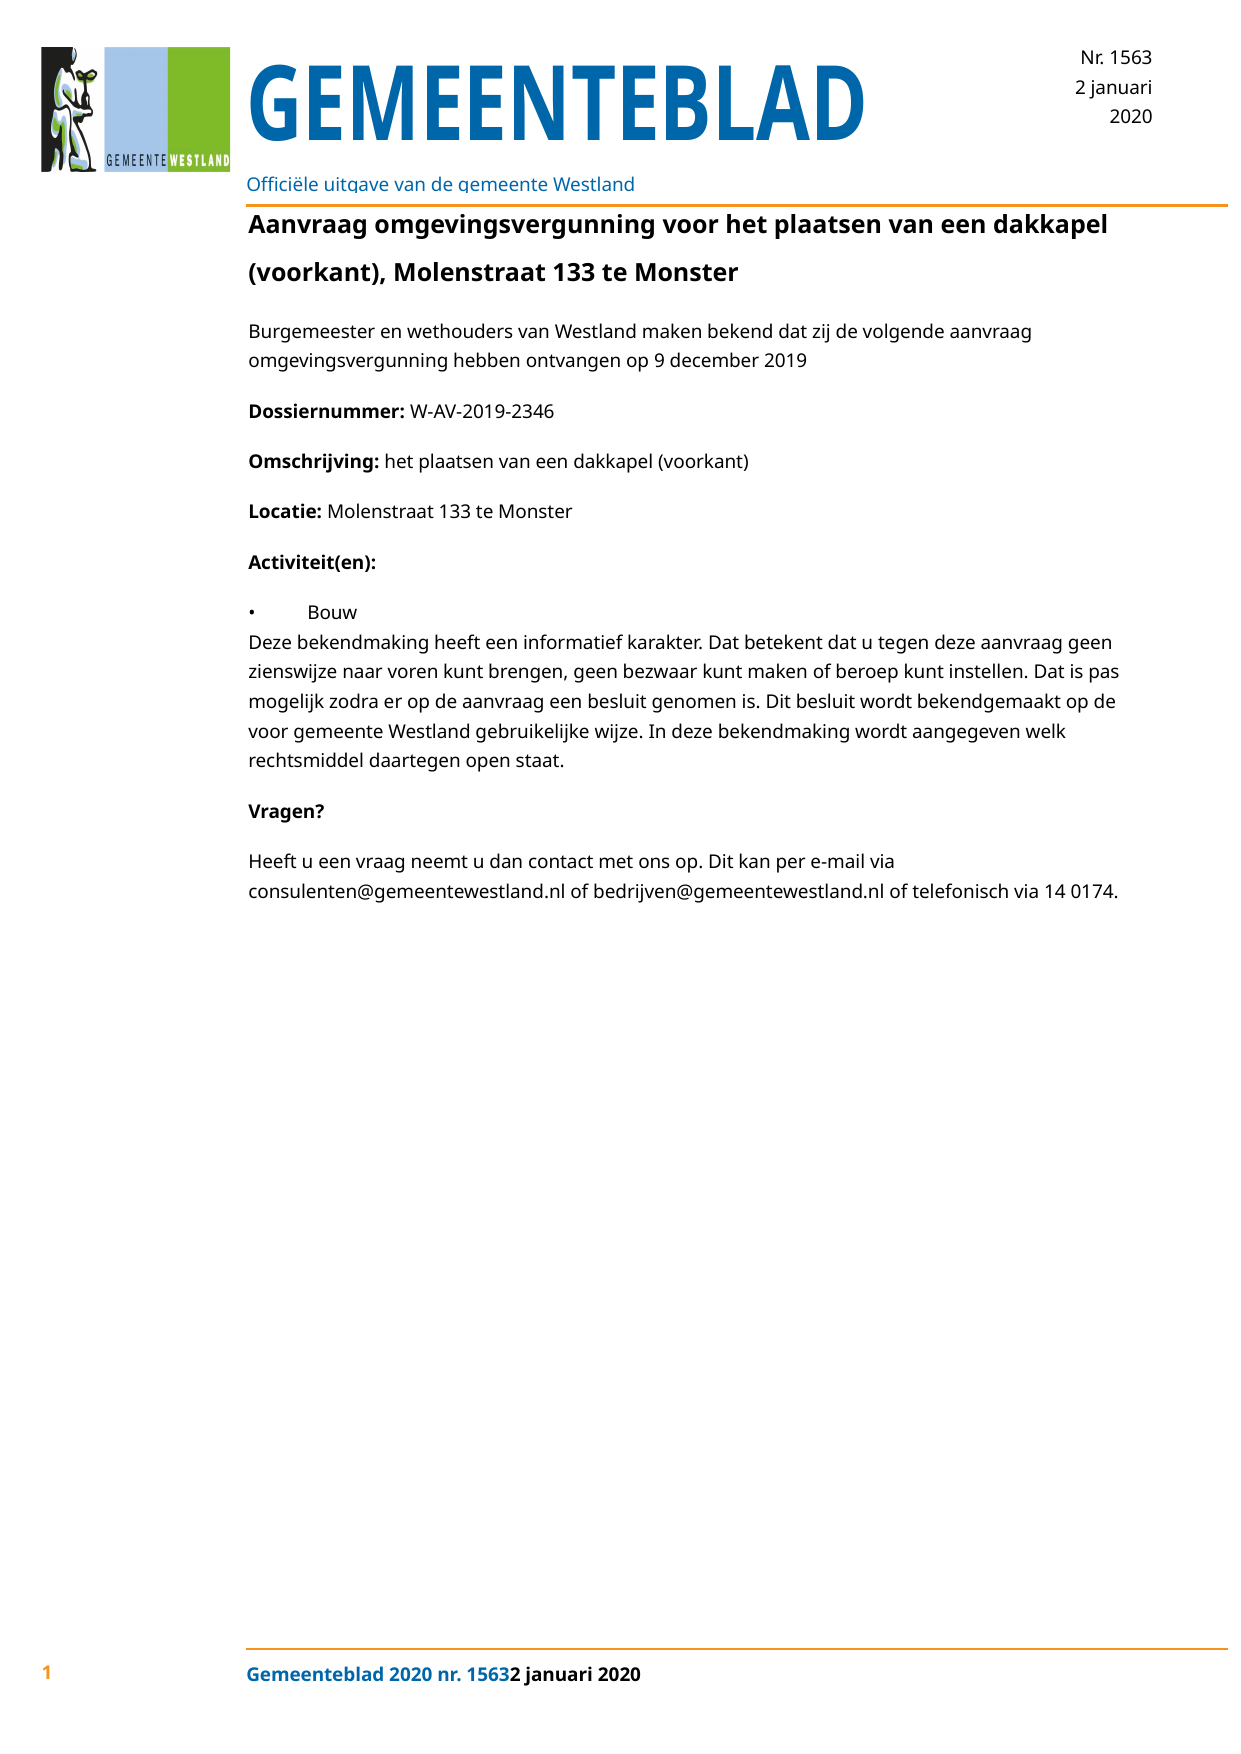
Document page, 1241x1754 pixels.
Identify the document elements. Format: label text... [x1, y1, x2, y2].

list Bouw [248, 599, 1152, 625]
text Vragen? [248, 798, 1152, 824]
text Burgemeester en wethouders van Westland maken bekend dat zij de volgende aanvraag omgevingsvergunning hebben ontvangen op 9 december 2019 [248, 318, 1152, 373]
text Omschrijving: het plaatsen van een dakkapel (voorkant) [248, 448, 1152, 474]
text Dossiernummer: W-AV-2019-2346 [248, 398, 1152, 424]
text Deze bekendmaking heeft een informatief karakter. Dat betekent dat u tegen deze aanvraag geen zienswijze naar voren kunt brengen, geen bezwaar kunt maken of beroep kunt instellen. Dat is pas mogelijk zodra er op de aanvraag een besluit genomen is. Dit besluit wordt bekendgemaakt op de voor gemeente Westland gebruikelijke wijze. In deze bekendmaking wordt aangegeven welk rechtsmiddel daartegen open staat. [248, 629, 1152, 773]
text Aanvraag omgevingsvergunning voor het plaatsen van een dakkapel (voorkant), Molenstraat 133 te Monster [248, 207, 1152, 288]
picture [41, 47, 231, 172]
text Locatie: Molenstraat 133 te Monster [248, 499, 1152, 524]
text Activiteit(en): [248, 549, 1152, 575]
text Heeft u een vraag neemt u dan contact met ons op. Dit kan per e-mail via consulenten@gemeentewestland.nl of bedrijven@gemeentewestland.nl of telefonisch via 14 0174. [248, 848, 1152, 904]
